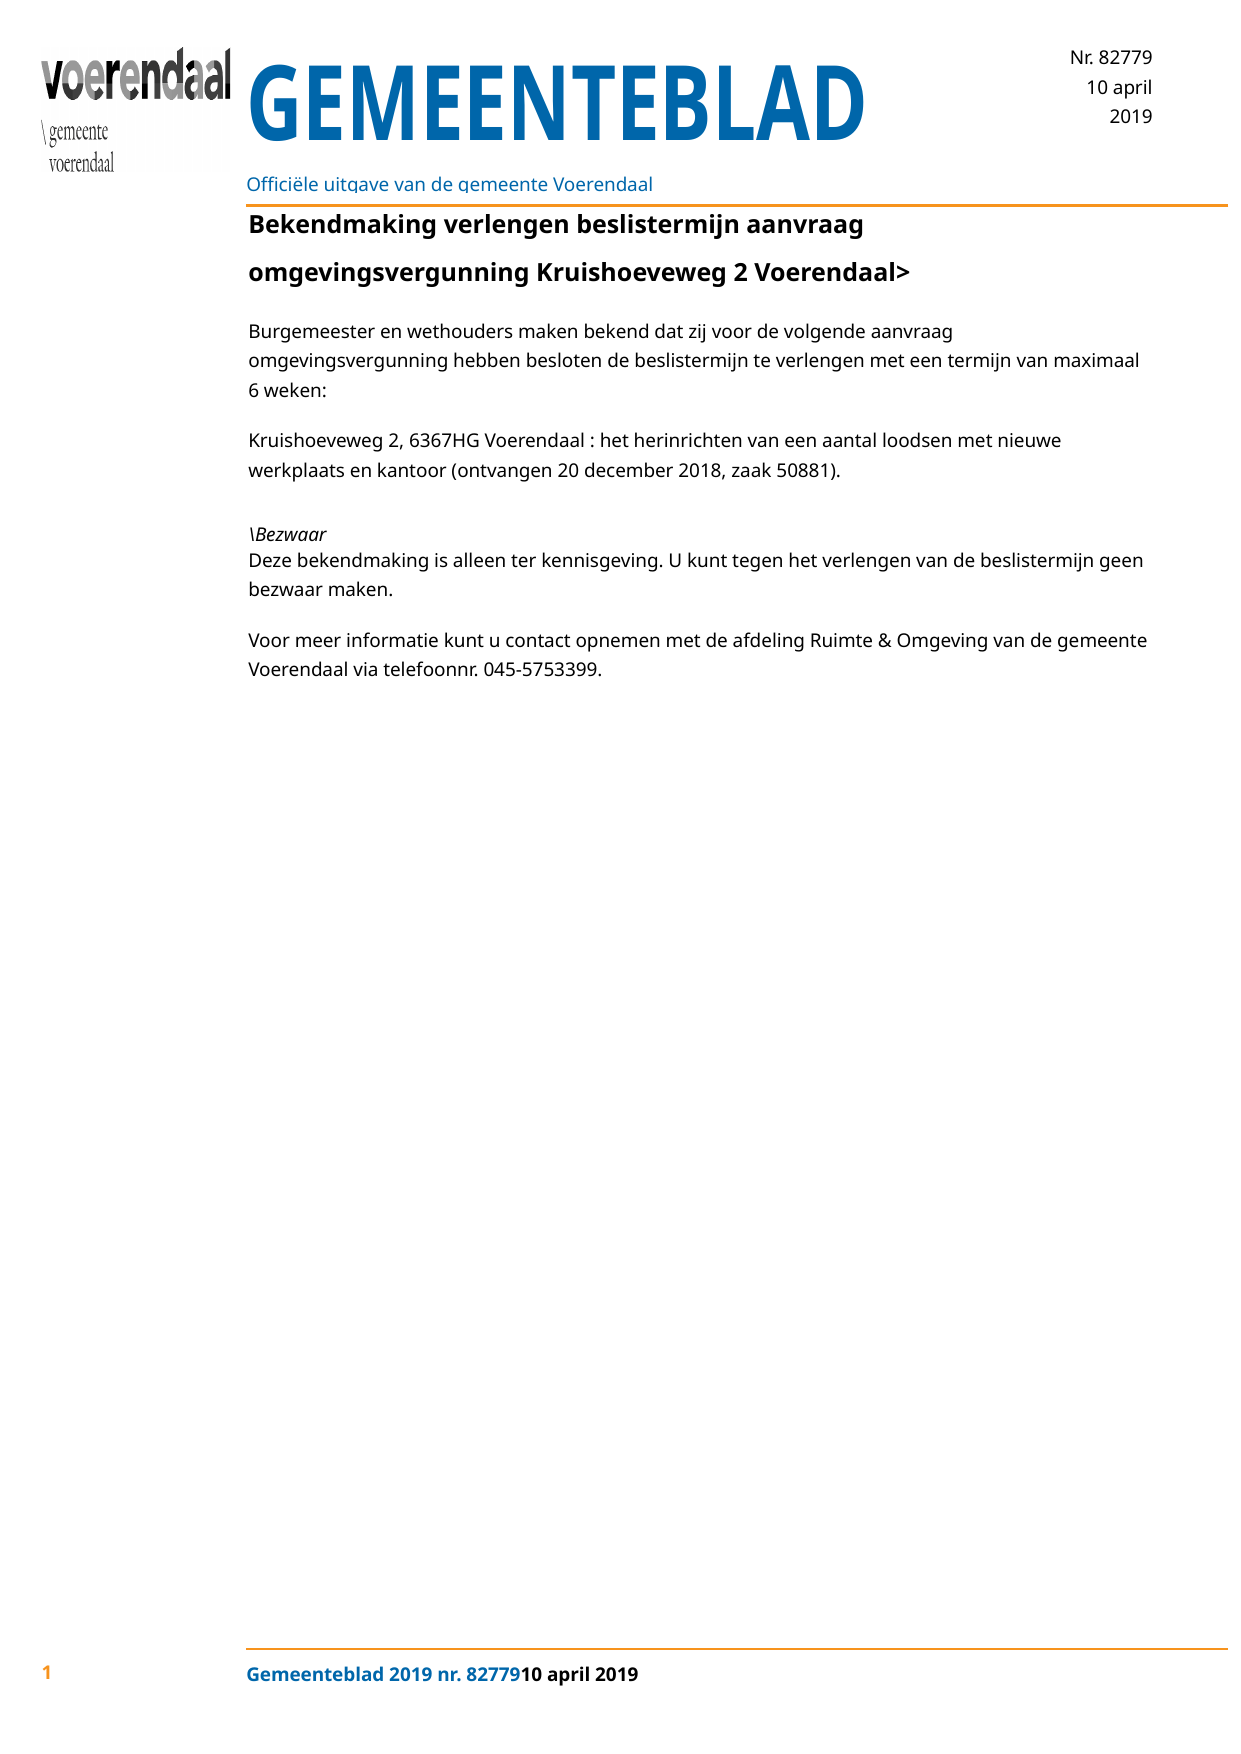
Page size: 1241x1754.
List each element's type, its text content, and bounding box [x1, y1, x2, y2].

text Bekendmaking verlengen beslistermijn aanvraag omgevingsvergunning Kruishoeveweg 2 Voerendaal> [248, 207, 1152, 288]
text Kruishoeveweg 2, 6367HG Voerendaal : het herinrichten van een aantal loodsen met nieuwe werkplaats en kantoor (ontvangen 20 december 2018, zaak 50881). [248, 427, 1152, 483]
text Burgemeester en wethouders maken bekend dat zij voor de volgende aanvraag omgevingsvergunning hebben besloten de beslistermijn te verlengen met een termijn van maximaal 6 weken: [248, 318, 1152, 403]
text \Bezwaar [248, 521, 1152, 547]
picture [41, 47, 231, 172]
text Deze bekendmaking is alleen ter kennisgeving. U kunt tegen het verlengen van de beslistermijn geen bezwaar maken. [248, 547, 1152, 602]
text Voor meer informatie kunt u contact opnemen met de afdeling Ruimte & Omgeving van de gemeente Voerendaal via telefoonnr. 045-5753399. [248, 627, 1152, 682]
